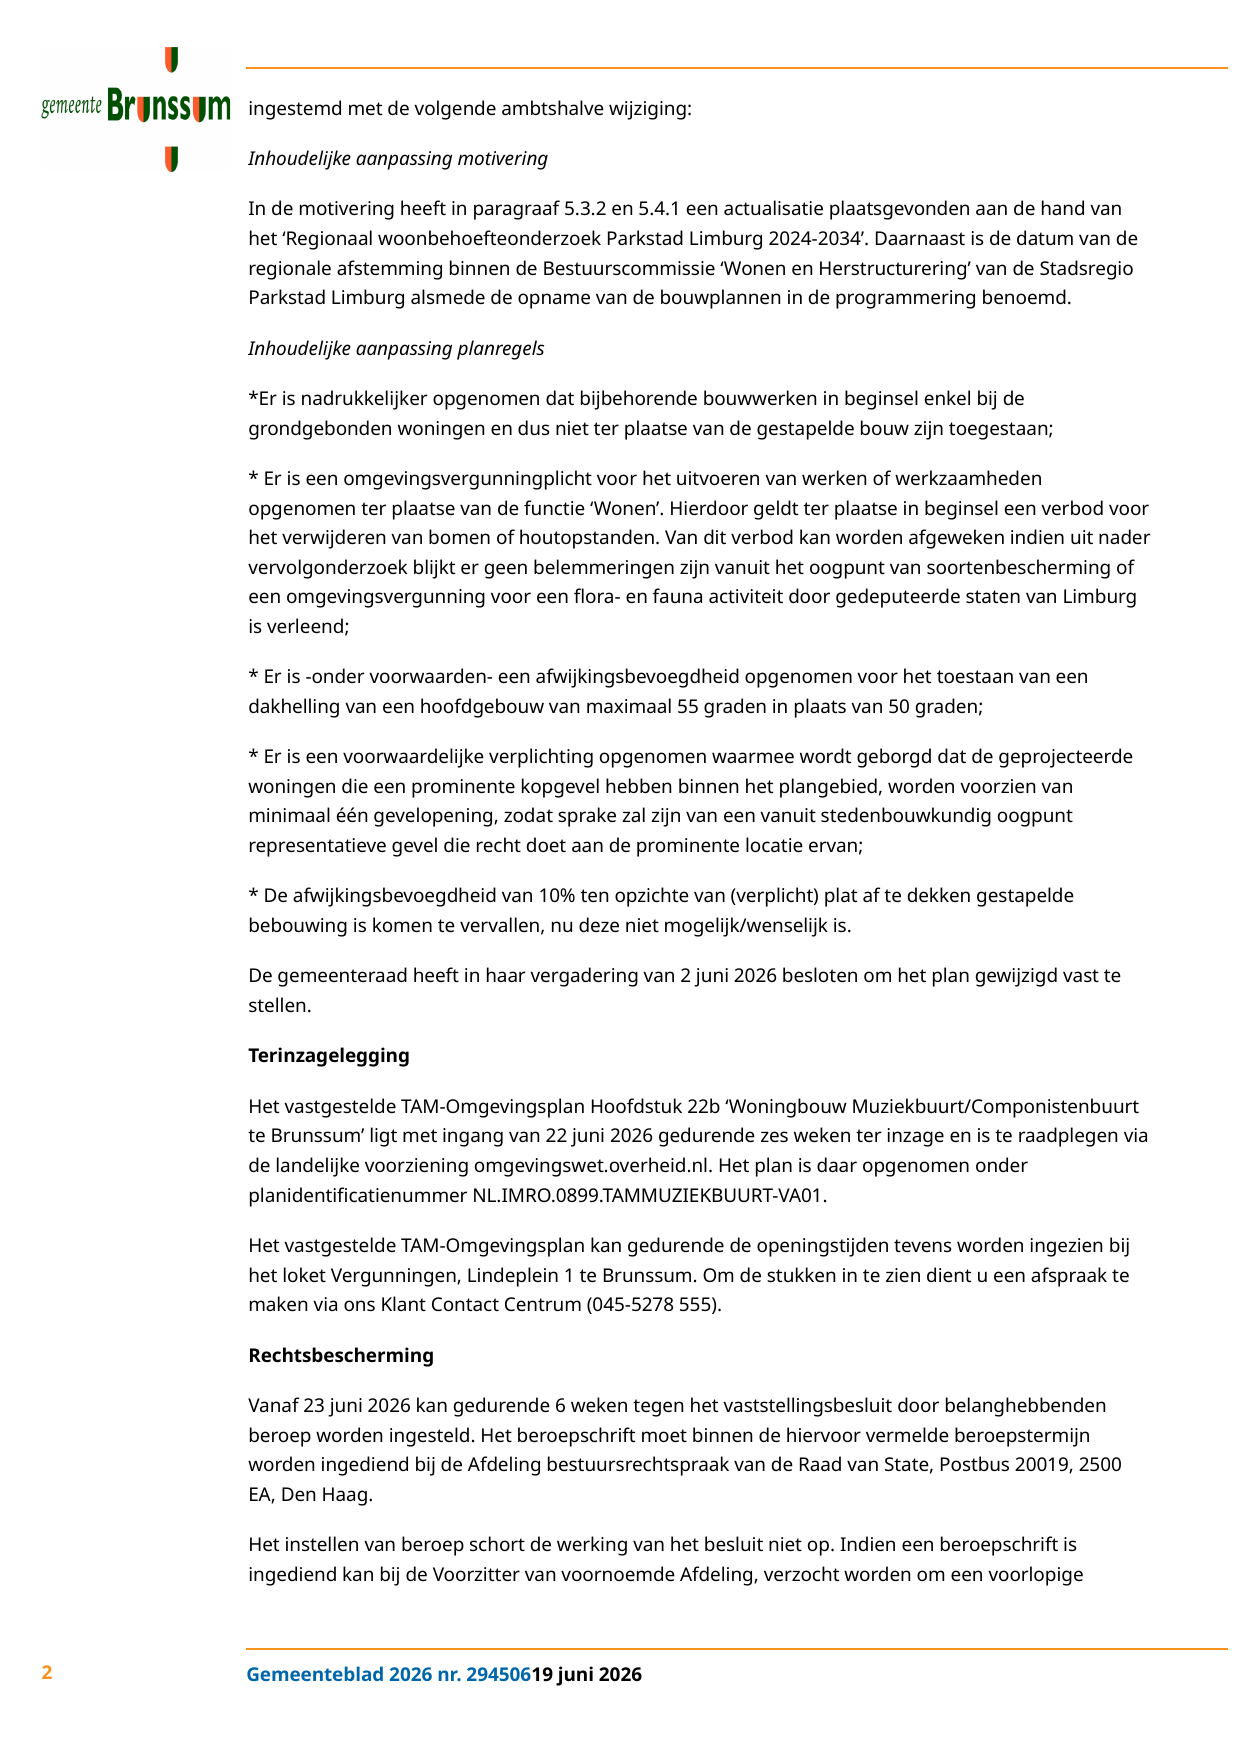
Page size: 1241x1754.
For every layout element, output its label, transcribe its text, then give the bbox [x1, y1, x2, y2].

text * De afwijkingsbevoegdheid van 10% ten opzichte van (verplicht) plat af te dekken gestapelde bebouwing is komen te vervallen, nu deze niet mogelijk/wenselijk is. [248, 883, 1152, 938]
text * Er is een voorwaardelijke verplichting opgenomen waarmee wordt geborgd dat de geprojecteerde woningen die een prominente kopgevel hebben binnen het plangebied, worden voorzien van minimaal één gevelopening, zodat sprake zal zijn van een vanuit stedenbouwkundig oogpunt representatieve gevel die recht doet aan de prominente locatie ervan; [248, 743, 1152, 858]
text * Er is -onder voorwaarden- een afwijkingsbevoegdheid opgenomen voor het toestaan van een dakhelling van een hoofdgebouw van maximaal 55 graden in plaats van 50 graden; [248, 663, 1152, 719]
text Het vastgestelde TAM-Omgevingsplan Hoofdstuk 22b ‘Woningbouw Muziekbuurt/Componistenbuurt te Brunssum’ ligt met ingang van 22 juni 2026 gedurende zes weken ter inzage en is te raadplegen via de landelijke voorziening omgevingswet.overheid.nl. Het plan is daar opgenomen onder planidentificatienummer NL.IMRO.0899.TAMMUZIEKBUURT-VA01. [248, 1093, 1152, 1208]
text *Er is nadrukkelijker opgenomen dat bijbehorende bouwwerken in beginsel enkel bij de grondgebonden woningen en dus niet ter plaatse van de gestapelde bouw zijn toegestaan; [248, 385, 1152, 441]
text Rechtsbescherming [248, 1342, 1152, 1368]
text ingestemd met de volgende ambtshalve wijziging: [248, 95, 1152, 121]
text Het instellen van beroep schort de werking van het besluit niet op. Indien een beroepschrift is ingediend kan bij de Voorzitter van voornoemde Afdeling, verzocht worden om een voorlopige [248, 1531, 1152, 1587]
text Terinzagelegging [248, 1043, 1152, 1068]
text Vanaf 23 juni 2026 kan gedurende 6 weken tegen het vaststellingsbesluit door belanghebbenden beroep worden ingesteld. Het beroepschrift moet binnen de hiervoor vermelde beroepstermijn worden ingediend bij de Afdeling bestuursrechtspraak van de Raad van State, Postbus 20019, 2500 EA, Den Haag. [248, 1392, 1152, 1507]
text In de motivering heeft in paragraaf 5.3.2 en 5.4.1 een actualisatie plaatsgevonden aan de hand van het ‘Regionaal woonbehoefteonderzoek Parkstad Limburg 2024-2034’. Daarnaast is de datum van de regionale afstemming binnen de Bestuurscommissie ‘Wonen en Herstructurering’ van de Stadsregio Parkstad Limburg alsmede de opname van de bouwplannen in de programmering benoemd. [248, 196, 1152, 310]
picture [41, 47, 231, 172]
text Het vastgestelde TAM-Omgevingsplan kan gedurende de openingstijden tevens worden ingezien bij het loket Vergunningen, Lindeplein 1 te Brunssum. Om de stukken in te zien dient u een afspraak te maken via ons Klant Contact Centrum (045-5278 555). [248, 1232, 1152, 1317]
text Inhoudelijke aanpassing motivering [248, 145, 1152, 171]
text De gemeenteraad heeft in haar vergadering van 2 juni 2026 besloten om het plan gewijzigd vast te stellen. [248, 963, 1152, 1018]
text * Er is een omgevingsvergunningplicht voor het uitvoeren van werken of werkzaamheden opgenomen ter plaatse van de functie ‘Wonen’. Hierdoor geldt ter plaatse in beginsel een verbod voor het verwijderen van bomen of houtopstanden. Van dit verbod kan worden afgeweken indien uit nader vervolgonderzoek blijkt er geen belemmeringen zijn vanuit het oogpunt van soortenbescherming of een omgevingsvergunning voor een flora- en fauna activiteit door gedeputeerde staten van Limburg is verleend; [248, 465, 1152, 639]
text Inhoudelijke aanpassing planregels [248, 335, 1152, 361]
